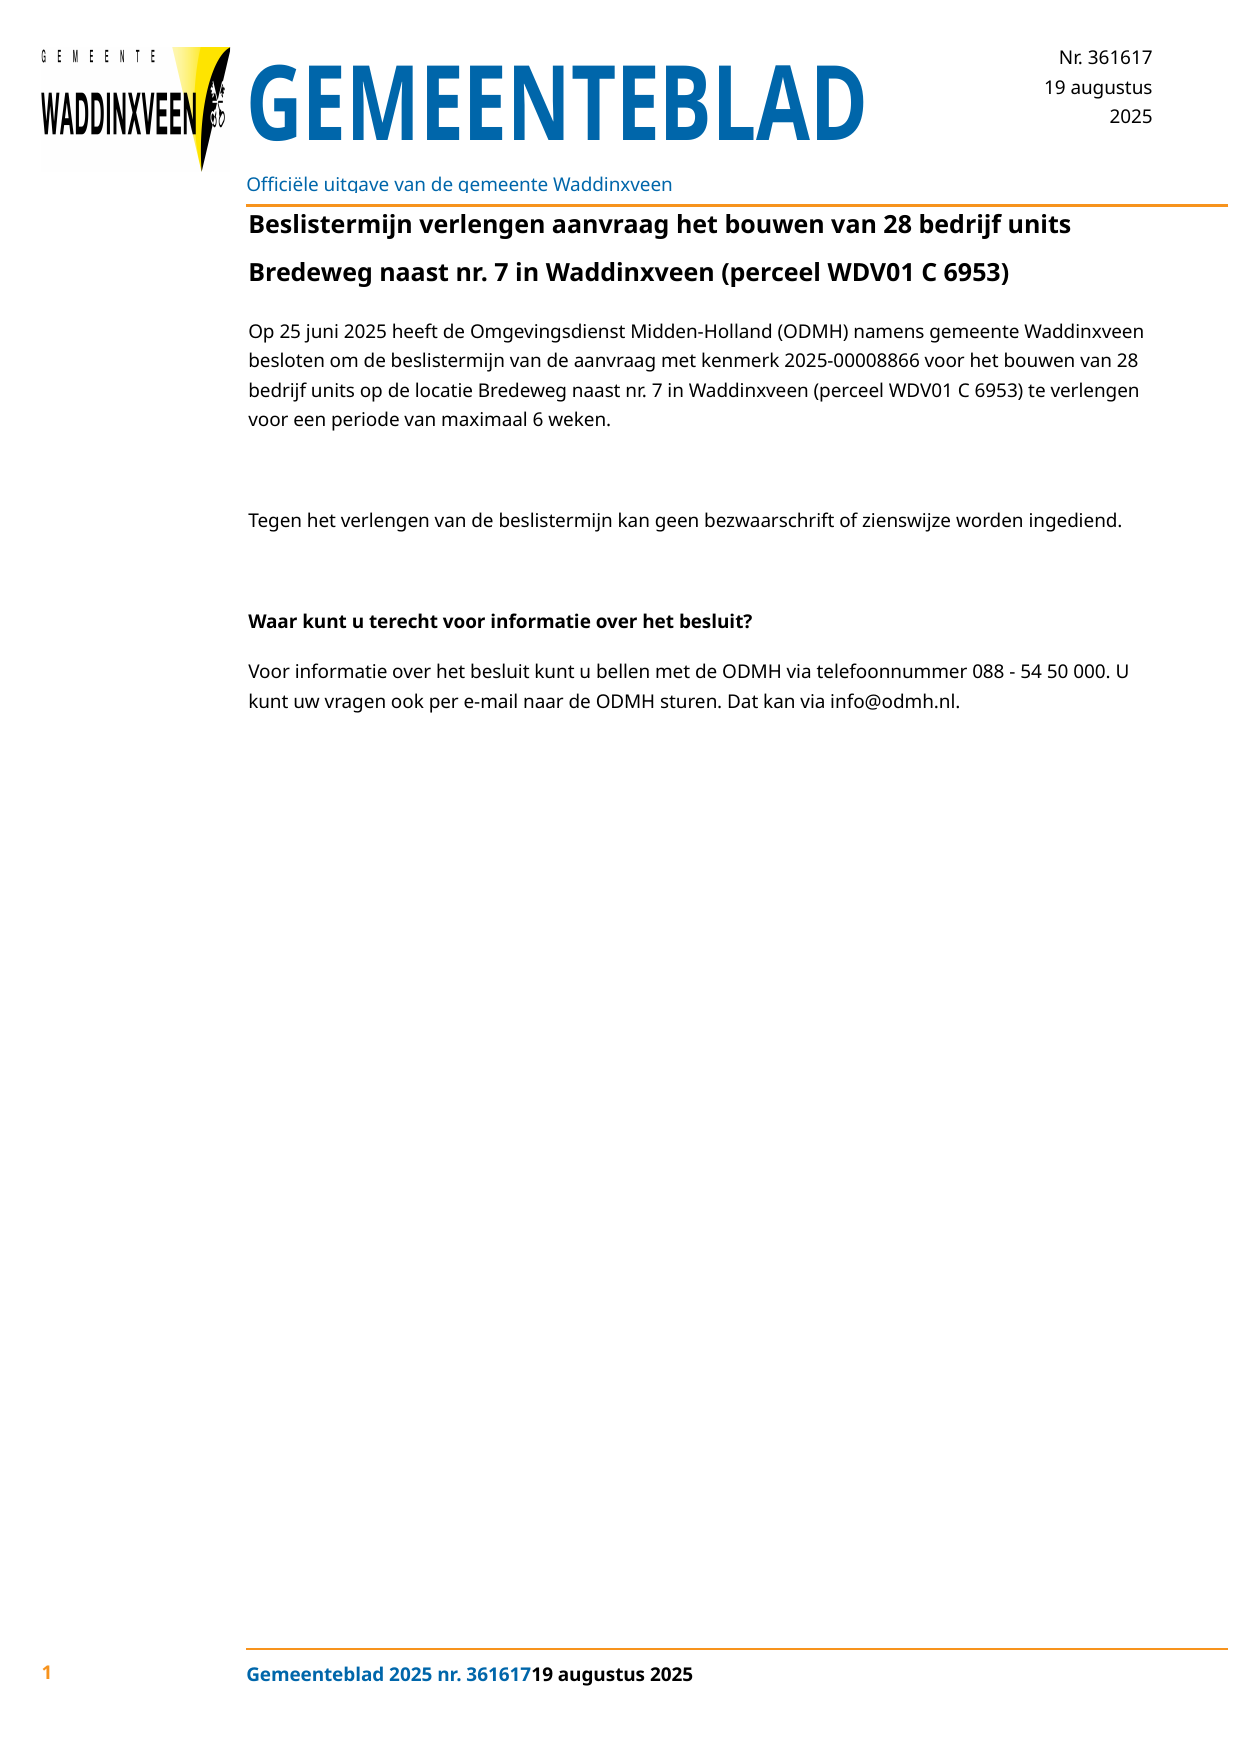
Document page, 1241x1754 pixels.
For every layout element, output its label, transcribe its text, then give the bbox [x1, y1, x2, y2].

text Beslistermijn verlengen aanvraag het bouwen van 28 bedrijf units Bredeweg naast nr. 7 in Waddinxveen (perceel WDV01 C 6953) [248, 207, 1152, 288]
text Op 25 juni 2025 heeft de Omgevingsdienst Midden-Holland (ODMH) namens gemeente Waddinxveen besloten om de beslistermijn van de aanvraag met kenmerk 2025-00008866 voor het bouwen van 28 bedrijf units op de locatie Bredeweg naast nr. 7 in Waddinxveen (perceel WDV01 C 6953) te verlengen voor een periode van maximaal 6 weken. [248, 318, 1152, 432]
picture [41, 47, 231, 172]
text Voor informatie over het besluit kunt u bellen met de ODMH via telefoonnummer 088 - 54 50 000. U kunt uw vragen ook per e-mail naar de ODMH sturen. Dat kan via info@odmh.nl. [248, 659, 1152, 714]
text Waar kunt u terecht voor informatie over het besluit? [248, 608, 1152, 634]
text Tegen het verlengen van de beslistermijn kan geen bezwaarschrift of zienswijze worden ingediend. [248, 507, 1152, 533]
